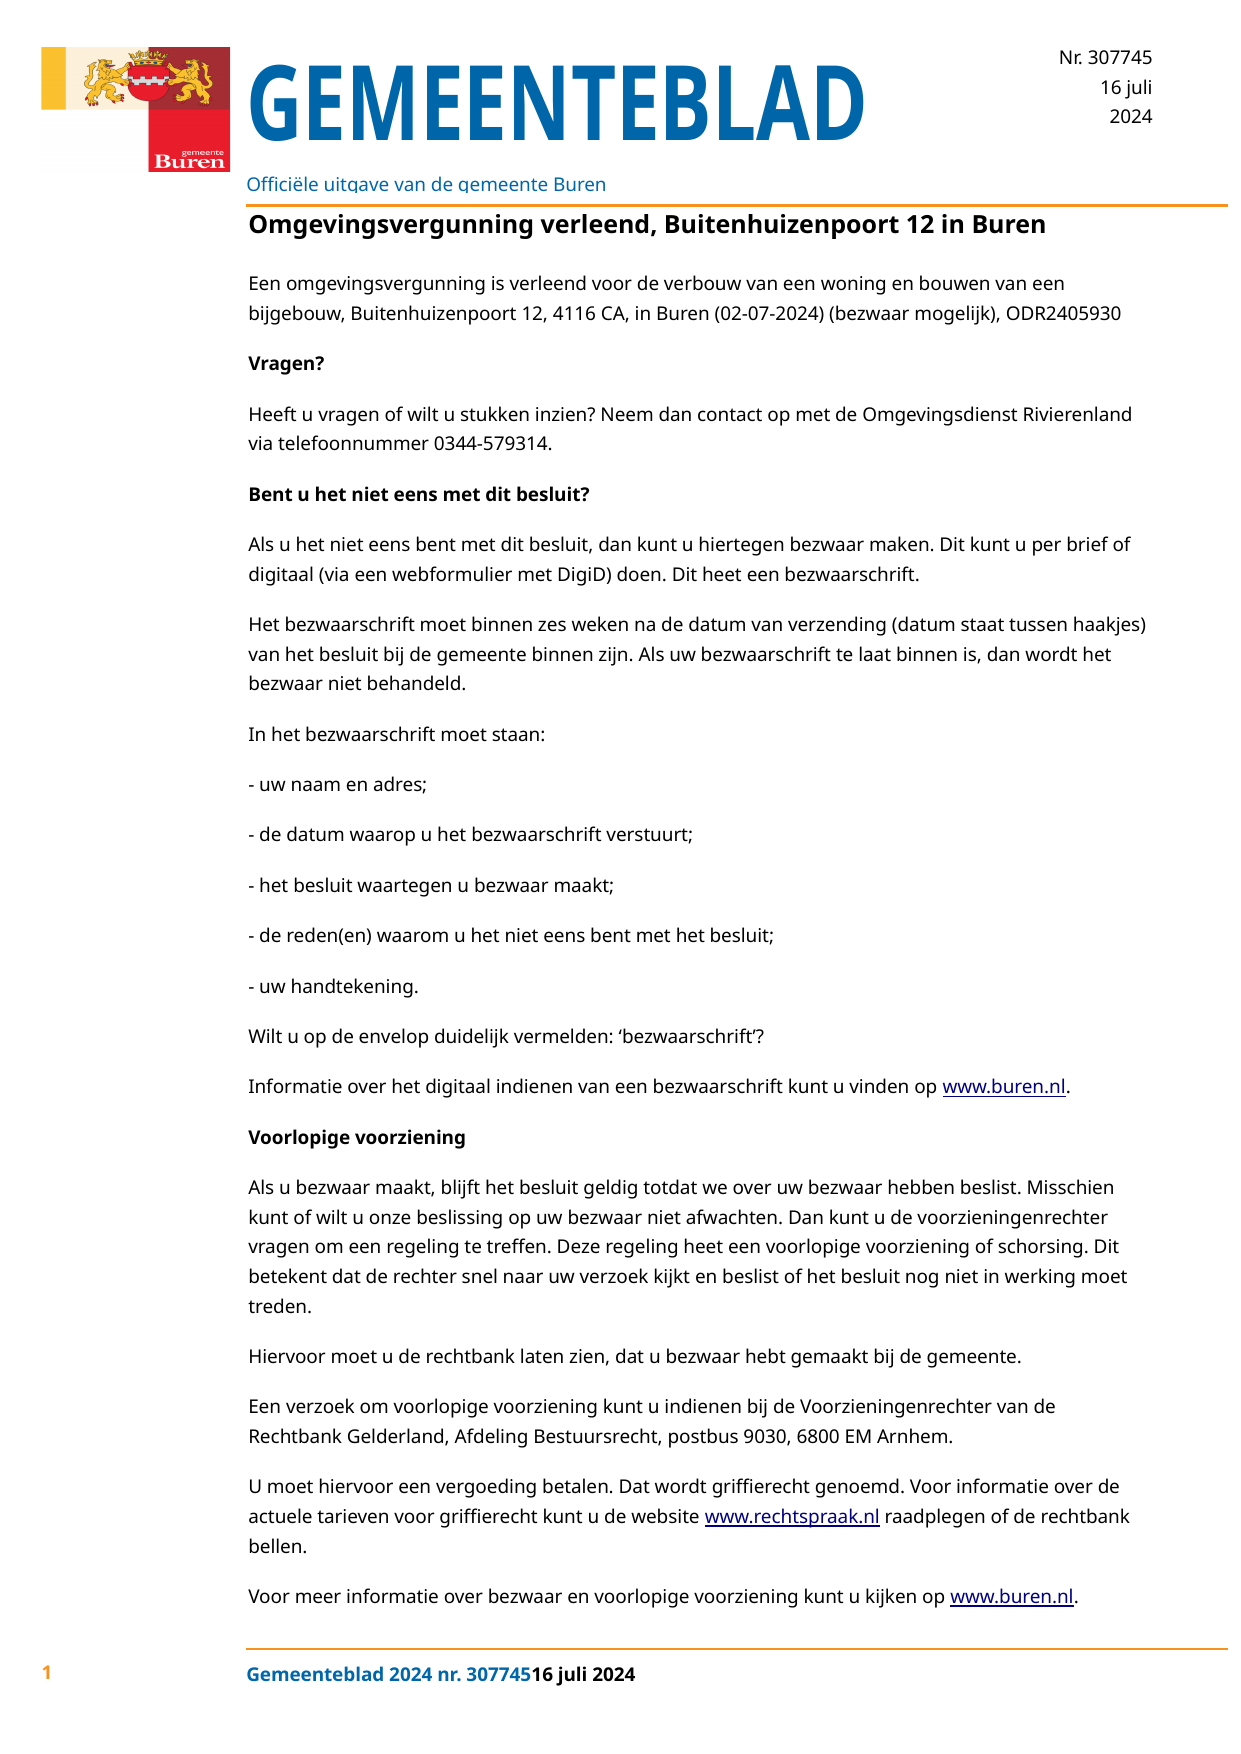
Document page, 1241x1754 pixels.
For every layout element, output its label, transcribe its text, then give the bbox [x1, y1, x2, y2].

text - de datum waarop u het bezwaarschrift verstuurt; [248, 822, 1152, 847]
text Als u bezwaar maakt, blijft het besluit geldig totdat we over uw bezwaar hebben beslist. Misschien kunt of wilt u onze beslissing op uw bezwaar niet afwachten. Dan kunt u de voorzieningenrechter vragen om een regeling te treffen. Deze regeling heet een voorlopige voorziening of schorsing. Dit betekent dat de rechter snel naar uw verzoek kijkt en beslist of het besluit nog niet in werking moet treden. [248, 1174, 1152, 1318]
text Bent u het niet eens met dit besluit? [248, 481, 1152, 506]
text Hiervoor moet u de rechtbank laten zien, dat u bezwaar hebt gemaakt bij de gemeente. [248, 1343, 1152, 1369]
text - de reden(en) waarom u het niet eens bent met het besluit; [248, 922, 1152, 948]
picture [41, 47, 231, 172]
text U moet hiervoor een vergoeding betalen. Dat wordt griffierecht genoemd. Voor informatie over de actuele tarieven voor griffierecht kunt u de website www.rechtspraak.nl raadplegen of de rechtbank bellen. [248, 1474, 1152, 1558]
text Voor meer informatie over bezwaar en voorlopige voorziening kunt u kijken op www.buren.nl. [248, 1583, 1152, 1609]
text Wilt u op de envelop duidelijk vermelden: ‘bezwaarschrift’? [248, 1023, 1152, 1049]
text Vragen? [248, 350, 1152, 376]
text Het bezwaarschrift moet binnen zes weken na de datum van verzending (datum staat tussen haakjes) van het besluit bij de gemeente binnen zijn. Als uw bezwaarschrift te laat binnen is, dan wordt het bezwaar niet behandeld. [248, 611, 1152, 696]
text Een verzoek om voorlopige voorziening kunt u indienen bij de Voorzieningenrechter van de Rechtbank Gelderland, Afdeling Bestuursrecht, postbus 9030, 6800 EM Arnhem. [248, 1394, 1152, 1449]
text - uw handtekening. [248, 973, 1152, 998]
text In het bezwaarschrift moet staan: [248, 721, 1152, 746]
text - uw naam en adres; [248, 771, 1152, 797]
text Een omgevingsvergunning is verleend voor de verbouw van een woning en bouwen van een bijgebouw, Buitenhuizenpoort 12, 4116 CA, in Buren (02-07-2024) (bezwaar mogelijk), ODR2405930 [248, 270, 1152, 326]
text Als u het niet eens bent met dit besluit, dan kunt u hiertegen bezwaar maken. Dit kunt u per brief of digitaal (via een webformulier met DigiD) doen. Dit heet een bezwaarschrift. [248, 531, 1152, 586]
text Voorlopige voorziening [248, 1124, 1152, 1150]
text Informatie over het digitaal indienen van een bezwaarschrift kunt u vinden op www.buren.nl. [248, 1074, 1152, 1099]
text Omgevingsvergunning verleend, Buitenhuizenpoort 12 in Buren [248, 207, 1152, 241]
text Heeft u vragen of wilt u stukken inzien? Neem dan contact op met de Omgevingsdienst Rivierenland via telefoonnummer 0344-579314. [248, 401, 1152, 456]
text - het besluit waartegen u bezwaar maakt; [248, 872, 1152, 898]
